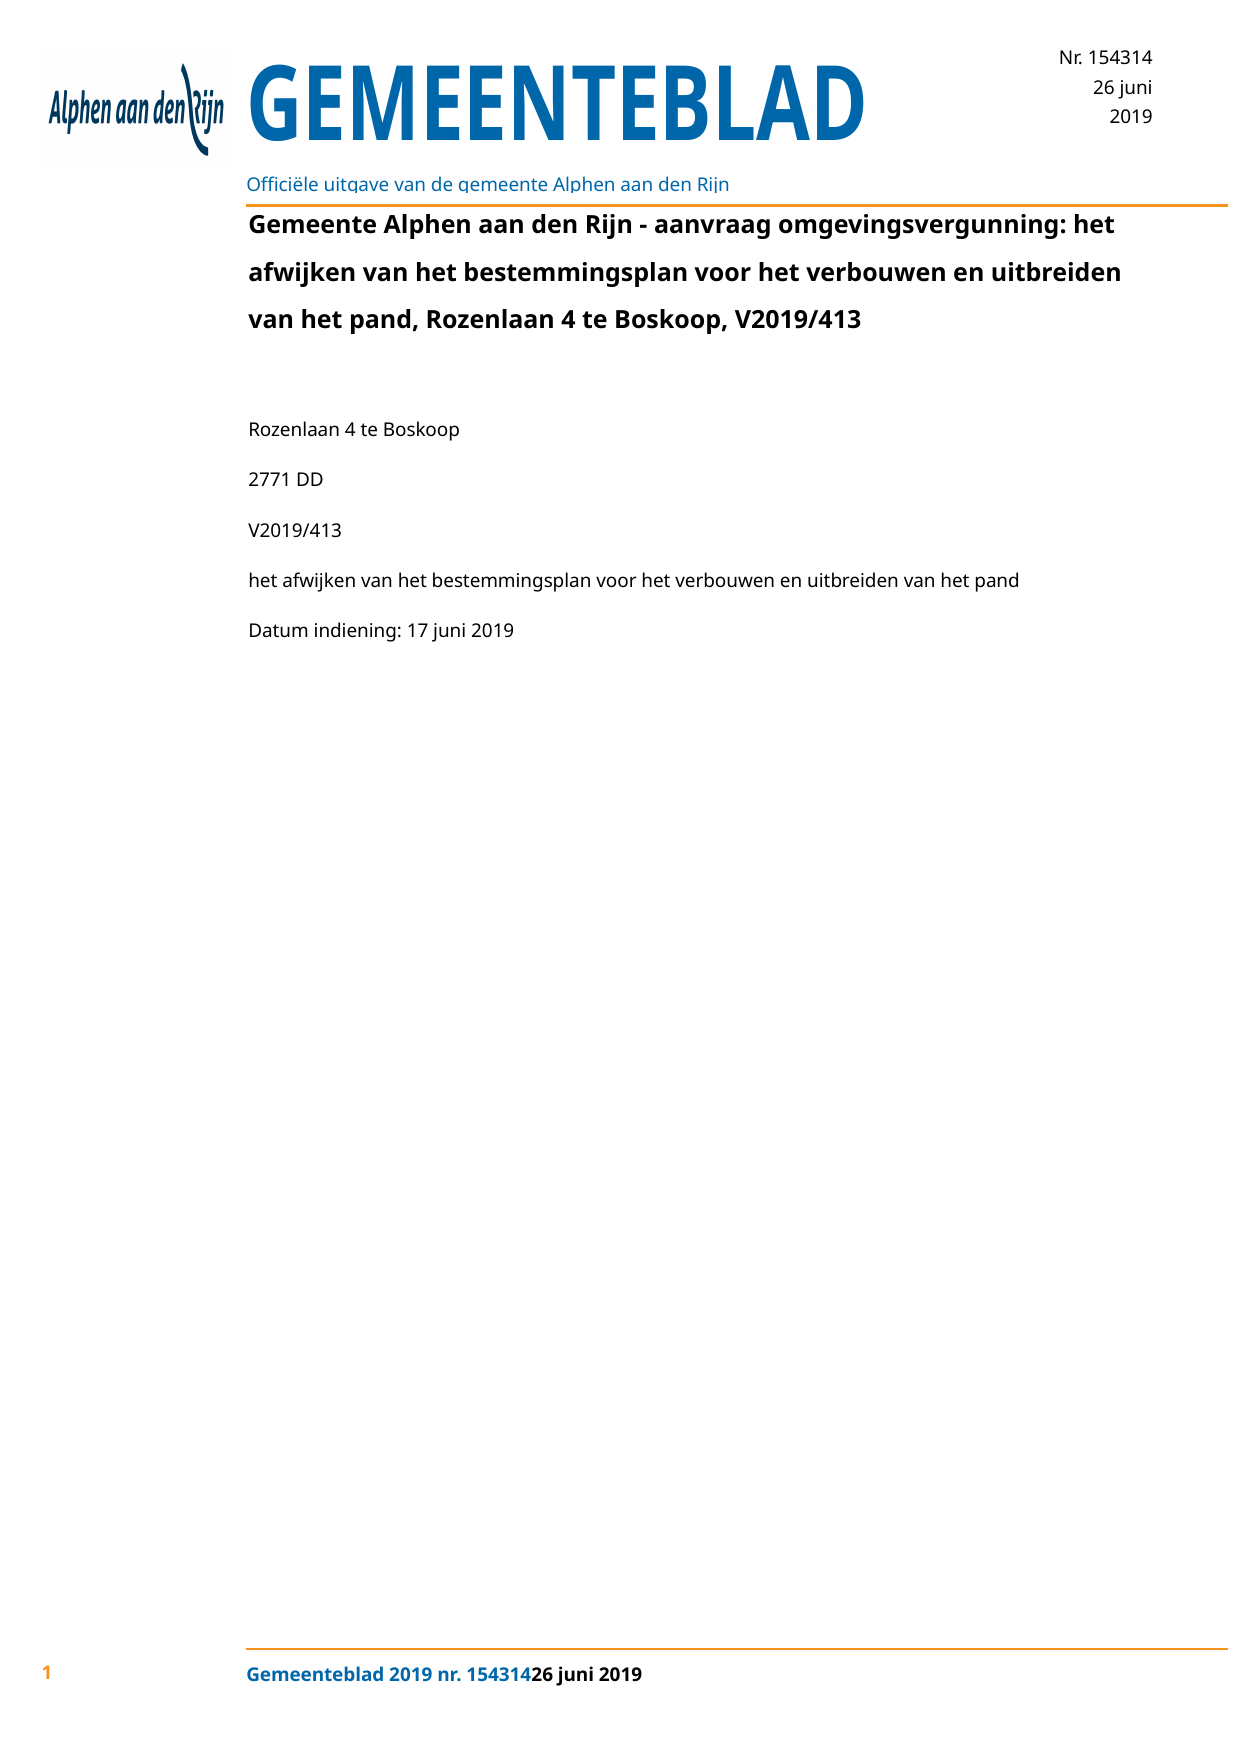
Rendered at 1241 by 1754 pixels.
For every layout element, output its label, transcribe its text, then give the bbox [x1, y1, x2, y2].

text V2019/413 [248, 517, 1152, 542]
picture [41, 47, 231, 172]
text 2771 DD [248, 466, 1152, 492]
text Datum indiening: 17 juni 2019 [248, 618, 1152, 643]
text Rozenlaan 4 te Boskoop [248, 416, 1152, 442]
text Gemeente Alphen aan den Rijn - aanvraag omgevingsvergunning: het afwijken van het bestemmingsplan voor het verbouwen en uitbreiden van het pand, Rozenlaan 4 te Boskoop, V2019/413 [248, 207, 1152, 336]
text het afwijken van het bestemmingsplan voor het verbouwen en uitbreiden van het pand [248, 567, 1152, 593]
